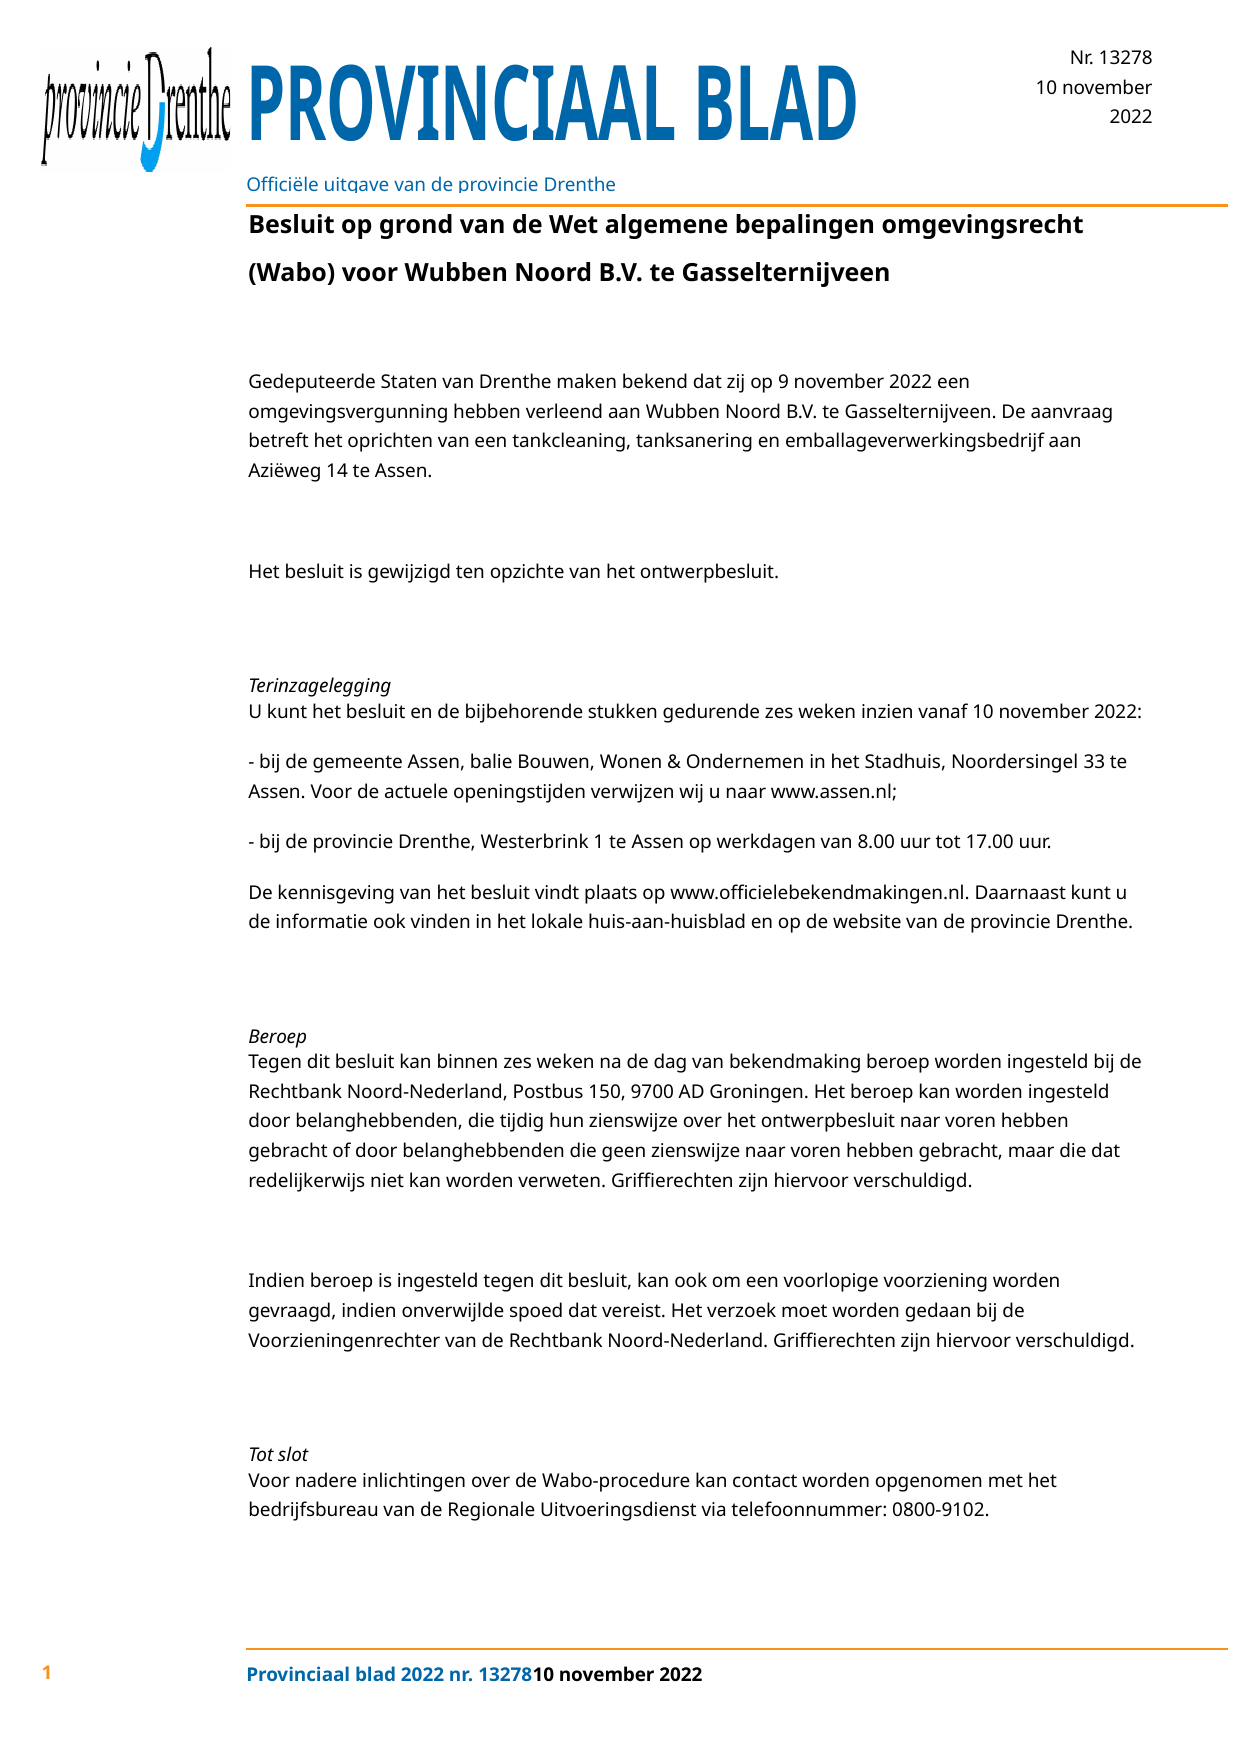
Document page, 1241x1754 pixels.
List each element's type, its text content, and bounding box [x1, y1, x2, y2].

text Het besluit is gewijzigd ten opzichte van het ontwerpbesluit. [248, 558, 1152, 584]
text - bij de gemeente Assen, balie Bouwen, Wonen & Ondernemen in het Stadhuis, Noordersingel 33 te Assen. Voor de actuele openingstijden verwijzen wij u naar www.assen.nl; [248, 748, 1152, 804]
picture [41, 47, 231, 172]
text Beroep [248, 1023, 1152, 1048]
text Tegen dit besluit kan binnen zes weken na de dag van bekendmaking beroep worden ingesteld bij de Rechtbank Noord-Nederland, Postbus 150, 9700 AD Groningen. Het beroep kan worden ingesteld door belanghebbenden, die tijdig hun zienswijze over het ontwerpbesluit naar voren hebben gebracht of door belanghebbenden die geen zienswijze naar voren hebben gebracht, maar die dat redelijkerwijs niet kan worden verweten. Griffierechten zijn hiervoor verschuldigd. [248, 1048, 1152, 1193]
text U kunt het besluit en de bijbehorende stukken gedurende zes weken inzien vanaf 10 november 2022: [248, 698, 1152, 724]
text De kennisgeving van het besluit vindt plaats op www.officielebekendmakingen.nl. Daarnaast kunt u de informatie ook vinden in het lokale huis-aan-huisblad en op de website van de provincie Drenthe. [248, 879, 1152, 934]
text Besluit op grond van de Wet algemene bepalingen omgevingsrecht (Wabo) voor Wubben Noord B.V. te Gasselternijveen [248, 207, 1152, 288]
text Indien beroep is ingesteld tegen dit besluit, kan ook om een voorlopige voorziening worden gevraagd, indien onverwijlde spoed dat vereist. Het verzoek moet worden gedaan bij de Voorzieningenrechter van de Rechtbank Noord-Nederland. Griffierechten zijn hiervoor verschuldigd. [248, 1268, 1152, 1353]
text Tot slot [248, 1441, 1152, 1467]
text Terinzagelegging [248, 672, 1152, 698]
text Voor nadere inlichtingen over de Wabo-procedure kan contact worden opgenomen met het bedrijfsbureau van de Regionale Uitvoeringsdienst via telefoonnummer: 0800-9102. [248, 1467, 1152, 1522]
text - bij de provincie Drenthe, Westerbrink 1 te Assen op werkdagen van 8.00 uur tot 17.00 uur. [248, 828, 1152, 854]
text Gedeputeerde Staten van Drenthe maken bekend dat zij op 9 november 2022 een omgevingsvergunning hebben verleend aan Wubben Noord B.V. te Gasselternijveen. De aanvraag betreft het oprichten van een tankcleaning, tanksanering en emballageverwerkingsbedrijf aan Aziëweg 14 te Assen. [248, 368, 1152, 483]
